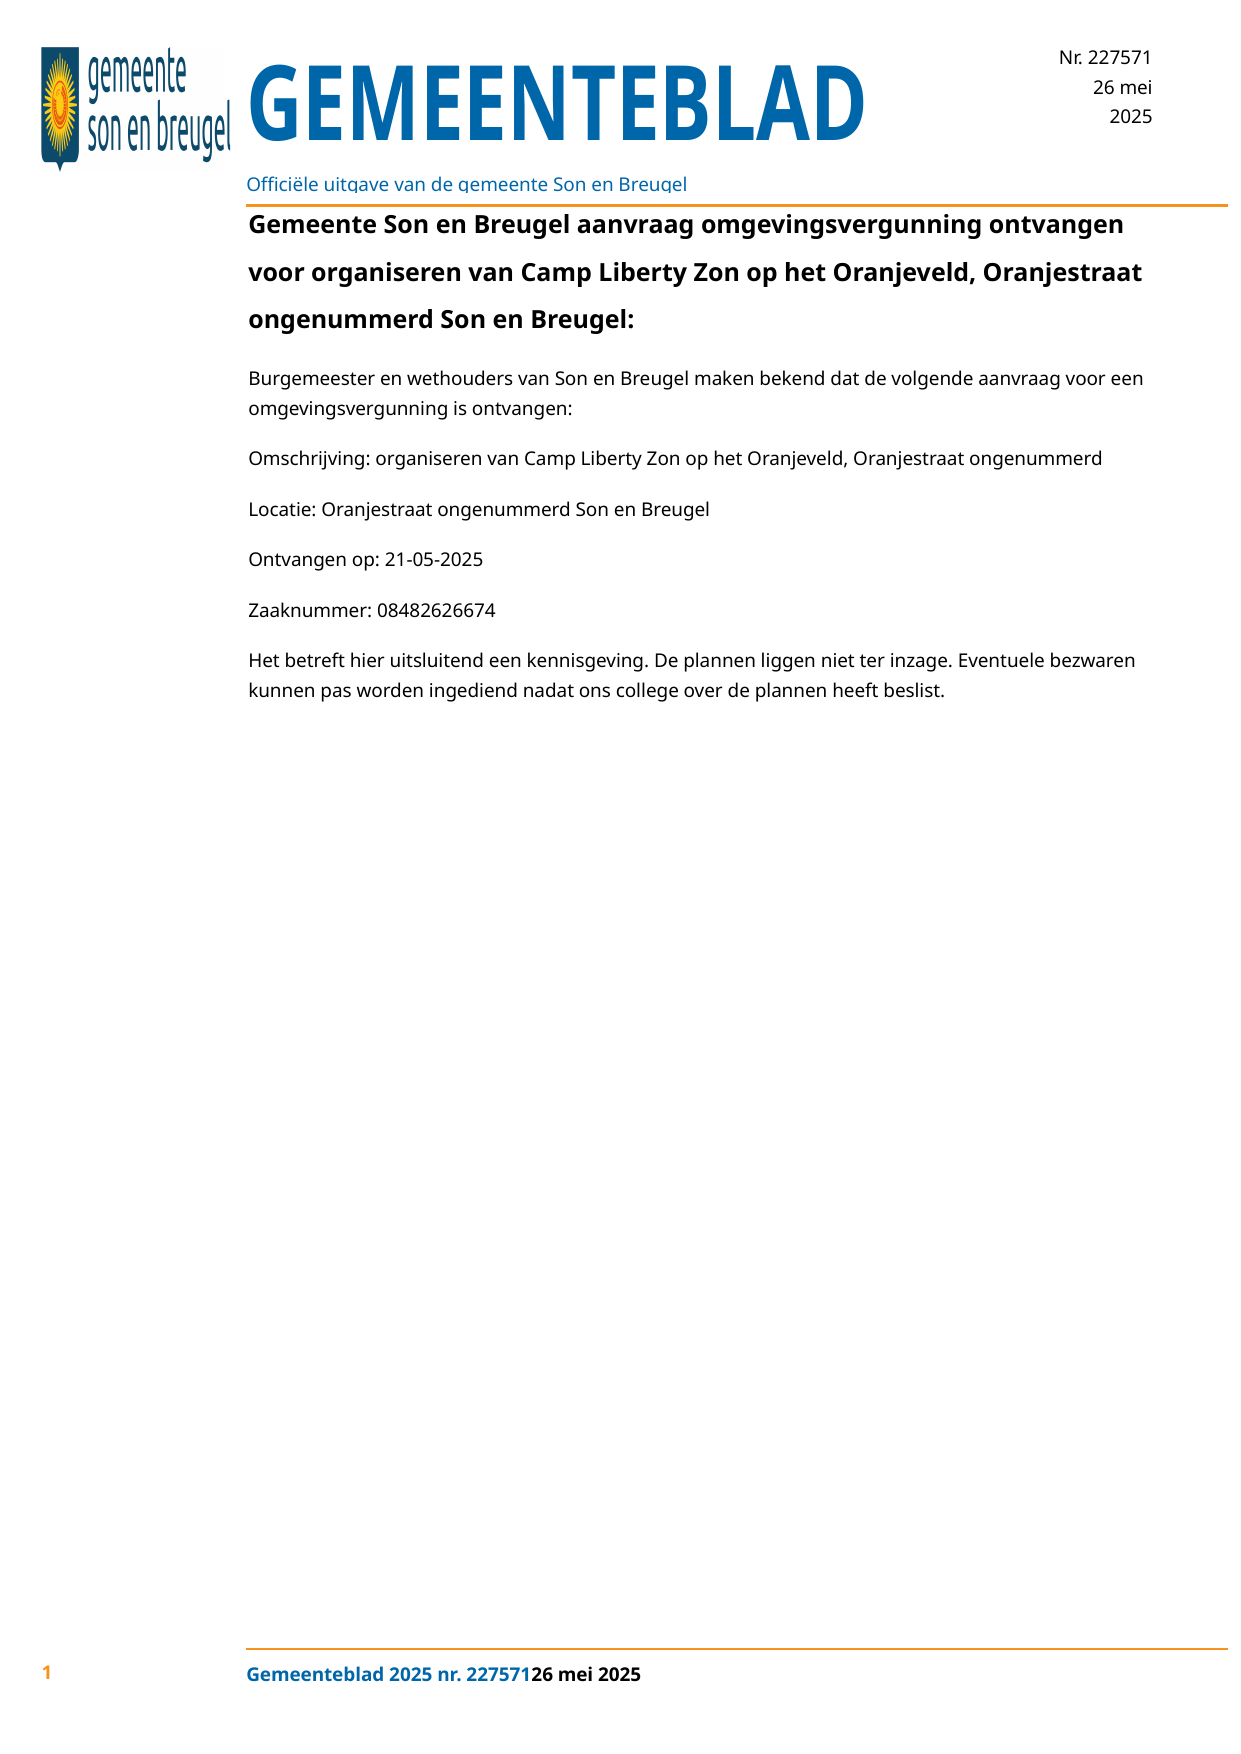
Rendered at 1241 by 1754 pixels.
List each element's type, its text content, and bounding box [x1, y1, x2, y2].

picture [41, 47, 231, 172]
text Locatie: Oranjestraat ongenummerd Son en Breugel [248, 496, 1152, 522]
text Gemeente Son en Breugel aanvraag omgevingsvergunning ontvangen voor organiseren van Camp Liberty Zon op het Oranjeveld, Oranjestraat ongenummerd Son en Breugel: [248, 207, 1152, 336]
text Burgemeester en wethouders van Son en Breugel maken bekend dat de volgende aanvraag voor een omgevingsvergunning is ontvangen: [248, 366, 1152, 421]
text Omschrijving: organiseren van Camp Liberty Zon op het Oranjeveld, Oranjestraat ongenummerd [248, 446, 1152, 471]
text Zaaknummer: 08482626674 [248, 597, 1152, 622]
text Ontvangen op: 21-05-2025 [248, 546, 1152, 572]
text Het betreft hier uitsluitend een kennisgeving. De plannen liggen niet ter inzage. Eventuele bezwaren kunnen pas worden ingediend nadat ons college over de plannen heeft beslist. [248, 647, 1152, 702]
